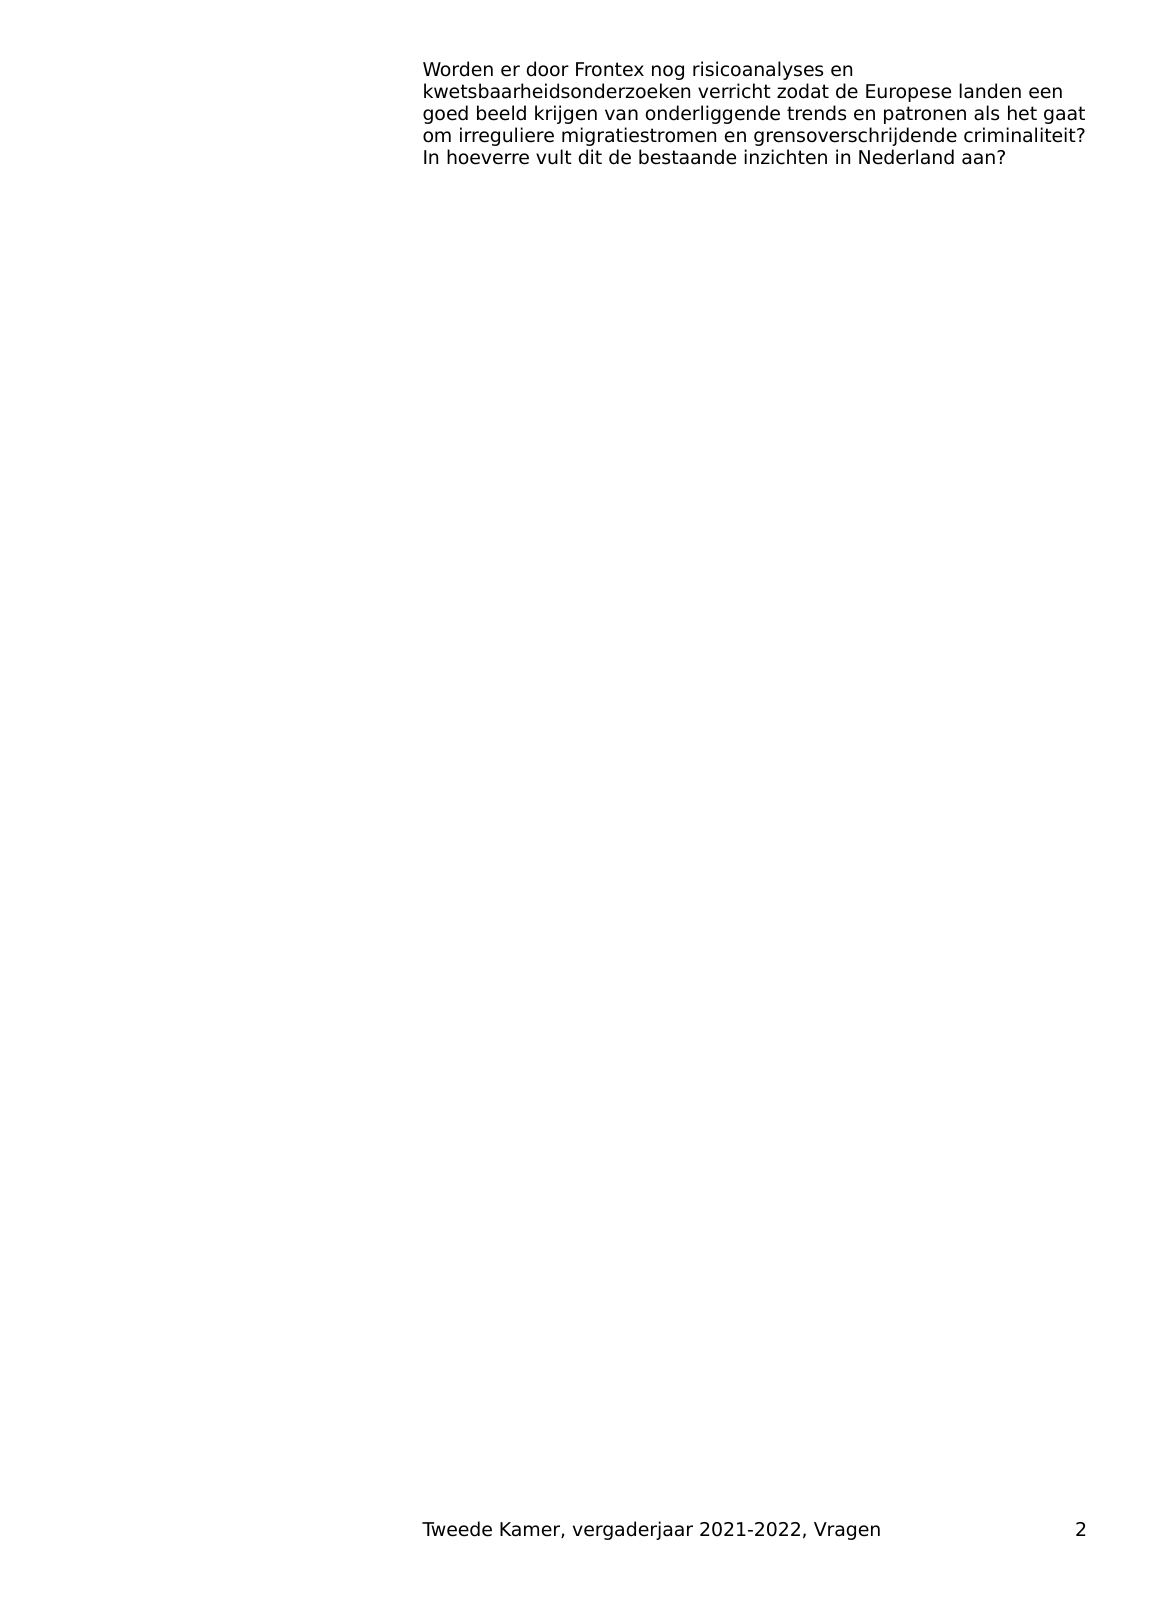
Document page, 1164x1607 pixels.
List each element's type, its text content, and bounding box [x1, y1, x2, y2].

text Worden er door Frontex nog risicoanalyses en kwetsbaarheidsonderzoeken verricht zodat de Europese landen een goed beeld krijgen van onderliggende trends en patronen als het gaat om irreguliere migratiestromen en grensoverschrijdende criminaliteit? In hoeverre vult dit de bestaande inzichten in Nederland aan? [422, 59, 1087, 169]
